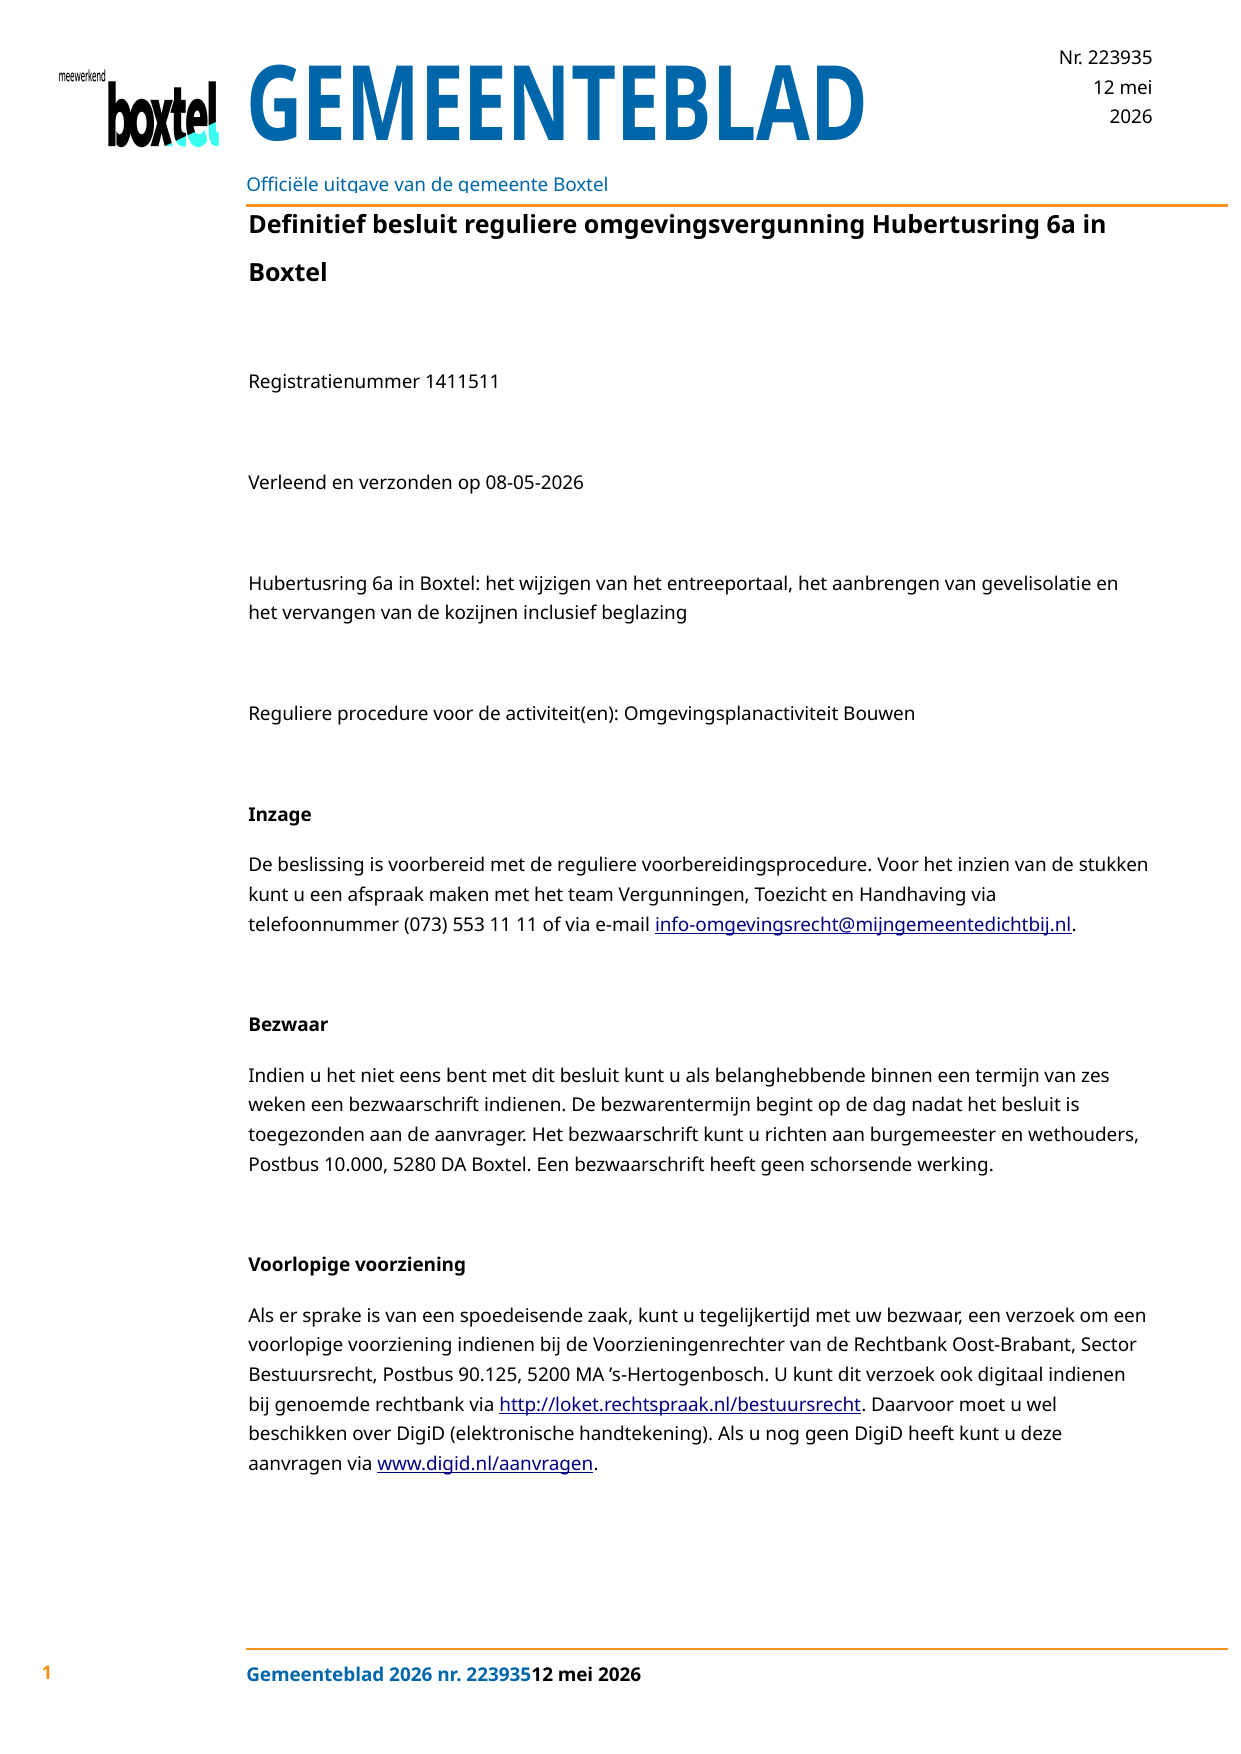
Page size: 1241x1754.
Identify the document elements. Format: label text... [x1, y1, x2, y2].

text Voorlopige voorziening [248, 1252, 1152, 1277]
text Bezwaar [248, 1012, 1152, 1037]
text Indien u het niet eens bent met dit besluit kunt u als belanghebbende binnen een termijn van zes weken een bezwaarschrift indienen. De bezwarentermijn begint op de dag nadat het besluit is toegezonden aan de aanvrager. Het bezwaarschrift kunt u richten aan burgemeester en wethouders, Postbus 10.000, 5280 DA Boxtel. Een bezwaarschrift heeft geen schorsende werking. [248, 1062, 1152, 1177]
text Inzage [248, 801, 1152, 827]
picture [41, 47, 231, 172]
text Als er sprake is van een spoedeisende zaak, kunt u tegelijkertijd met uw bezwaar, een verzoek om een voorlopige voorziening indienen bij de Voorzieningenrechter van de Rechtbank Oost-Brabant, Sector Bestuursrecht, Postbus 90.125, 5200 MA ’s-Hertogenbosch. U kunt dit verzoek ook digitaal indienen bij genoemde rechtbank via http://loket.rechtspraak.nl/bestuursrecht. Daarvoor moet u wel beschikken over DigiD (elektronische handtekening). Als u nog geen DigiD heeft kunt u deze aanvragen via www.digid.nl/aanvragen. [248, 1302, 1152, 1476]
text De beslissing is voorbereid met de reguliere voorbereidingsprocedure. Voor het inzien van de stukken kunt u een afspraak maken met het team Vergunningen, Toezicht en Handhaving via telefoonnummer (073) 553 11 11 of via e-mail info-omgevingsrecht@mijngemeentedichtbij.nl. [248, 852, 1152, 937]
text Definitief besluit reguliere omgevingsvergunning Hubertusring 6a in Boxtel [248, 207, 1152, 288]
text Verleend en verzonden op 08-05-2026 [248, 469, 1152, 495]
text Hubertusring 6a in Boxtel: het wijzigen van het entreeportaal, het aanbrengen van gevelisolatie en het vervangen van de kozijnen inclusief beglazing [248, 570, 1152, 625]
text Registratienummer 1411511 [248, 368, 1152, 394]
text Reguliere procedure voor de activiteit(en): Omgevingsplanactiviteit Bouwen [248, 700, 1152, 726]
